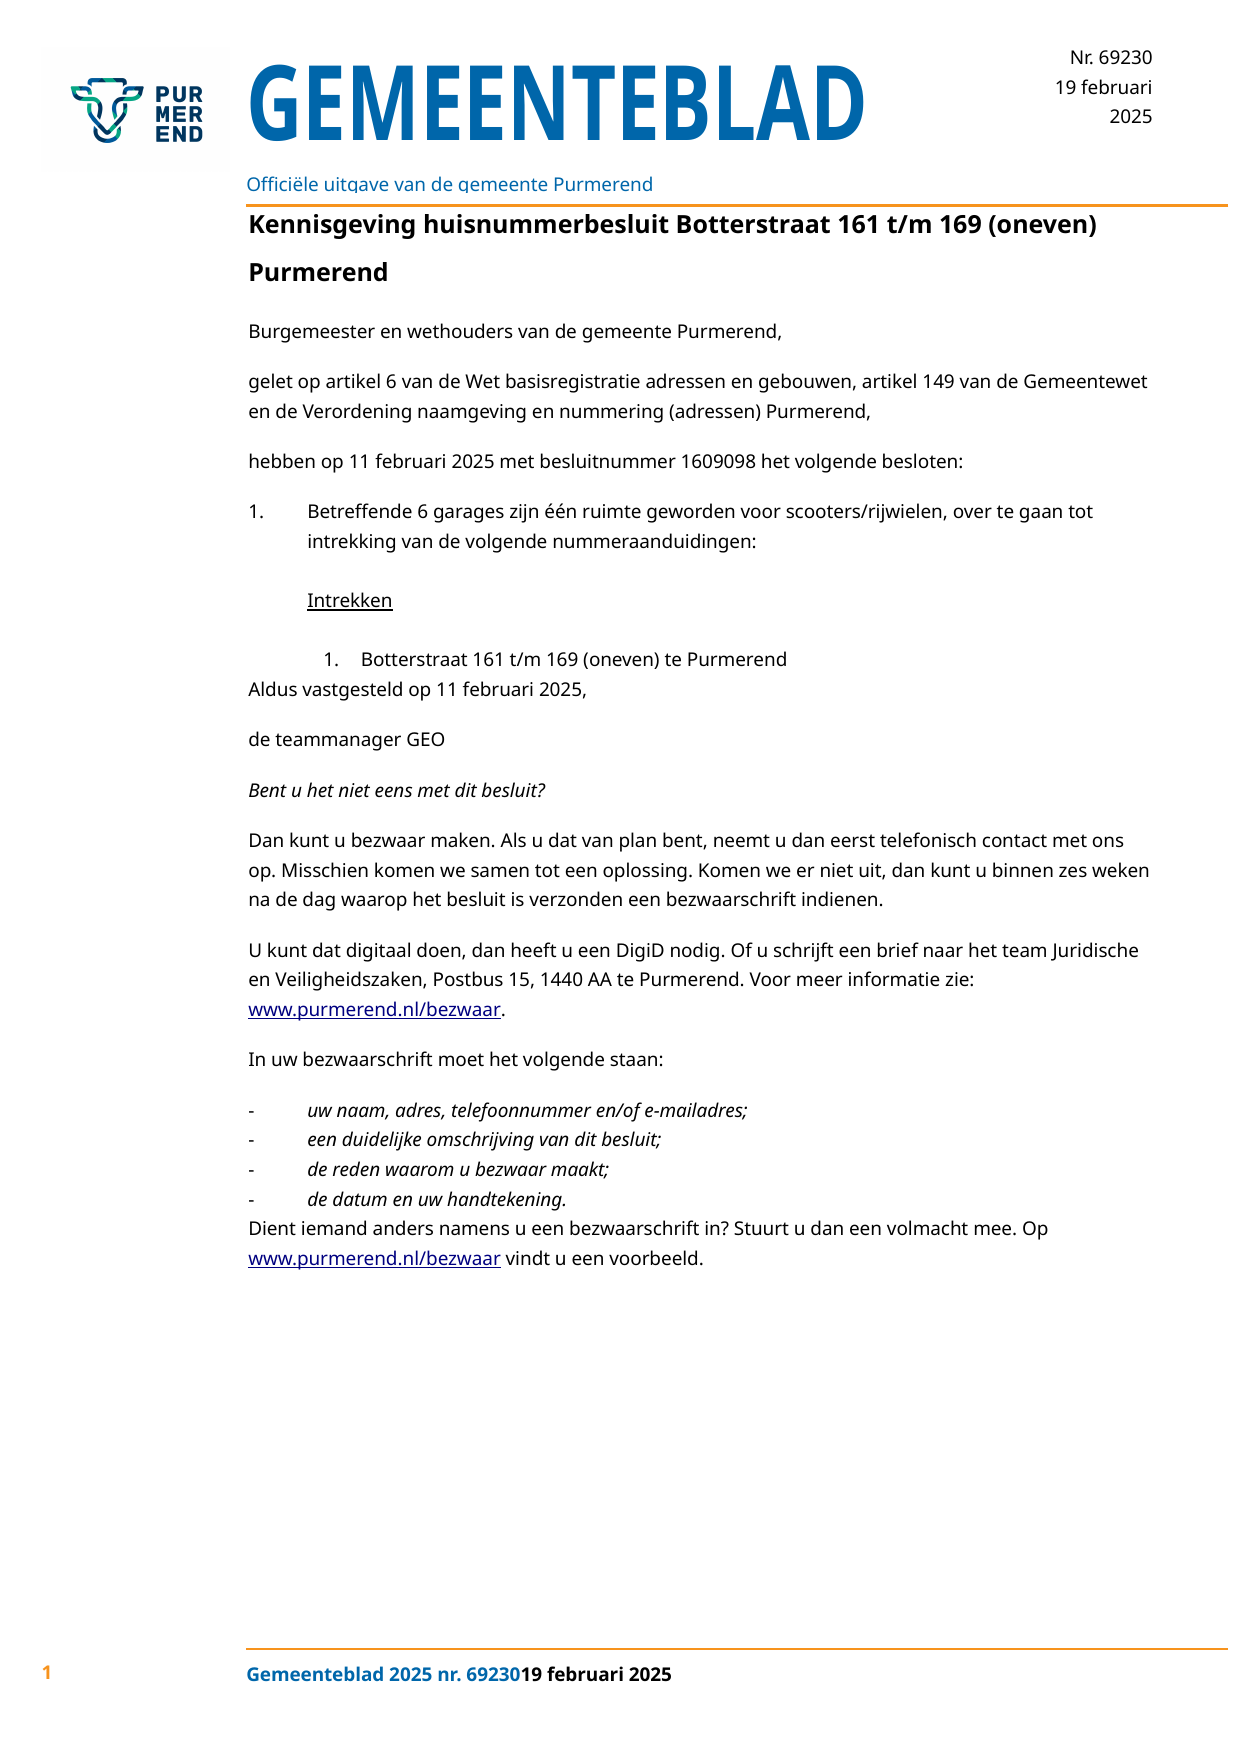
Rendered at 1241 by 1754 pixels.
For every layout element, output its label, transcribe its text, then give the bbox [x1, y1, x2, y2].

list de datum en uw handtekening. [248, 1186, 1152, 1212]
text de teammanager GEO [248, 727, 1152, 752]
picture [41, 47, 231, 172]
text Aldus vastgesteld op 11 februari 2025, [248, 676, 1152, 702]
list Betreffende 6 garages zijn één ruimte geworden voor scooters/rijwielen, over te gaan tot intrekking van de volgende nummeraanduidingen: [248, 499, 1152, 554]
text hebben op 11 februari 2025 met besluitnummer 1609098 het volgende besloten: [248, 448, 1152, 474]
list een duidelijke omschrijving van dit besluit; [248, 1127, 1152, 1152]
text gelet op artikel 6 van de Wet basisregistratie adressen en gebouwen, artikel 149 van de Gemeentewet en de Verordening naamgeving en nummering (adressen) Purmerend, [248, 368, 1152, 424]
list de reden waarom u bezwaar maakt; [248, 1156, 1152, 1182]
list uw naam, adres, telefoonnummer en/of e-mailadres; [248, 1097, 1152, 1123]
text In uw bezwaarschrift moet het volgende staan: [248, 1047, 1152, 1072]
list Botterstraat 161 t/m 169 (oneven) te Purmerend [323, 647, 1152, 672]
text Burgemeester en wethouders van de gemeente Purmerend, [248, 318, 1152, 344]
text U kunt dat digitaal doen, dan heeft u een DigiD nodig. Of u schrijft een brief naar het team Juridische en Veiligheidszaken, Postbus 15, 1440 AA te Purmerend. Voor meer informatie zie: www.purmerend.nl/bezwaar. [248, 937, 1152, 1022]
text Bent u het niet eens met dit besluit? [248, 777, 1152, 803]
text Dient iemand anders namens u een bezwaarschrift in? Stuurt u dan een volmacht mee. Op www.purmerend.nl/bezwaar vindt u een voorbeeld. [248, 1215, 1152, 1271]
text Dan kunt u bezwaar maken. Als u dat van plan bent, neemt u dan eerst telefonisch contact met ons op. Misschien komen we samen tot een oplossing. Komen we er niet uit, dan kunt u binnen zes weken na de dag waarop het besluit is verzonden een bezwaarschrift indienen. [248, 827, 1152, 912]
text Kennisgeving huisnummerbesluit Botterstraat 161 t/m 169 (oneven) Purmerend [248, 207, 1152, 288]
list Intrekken [248, 587, 1152, 613]
